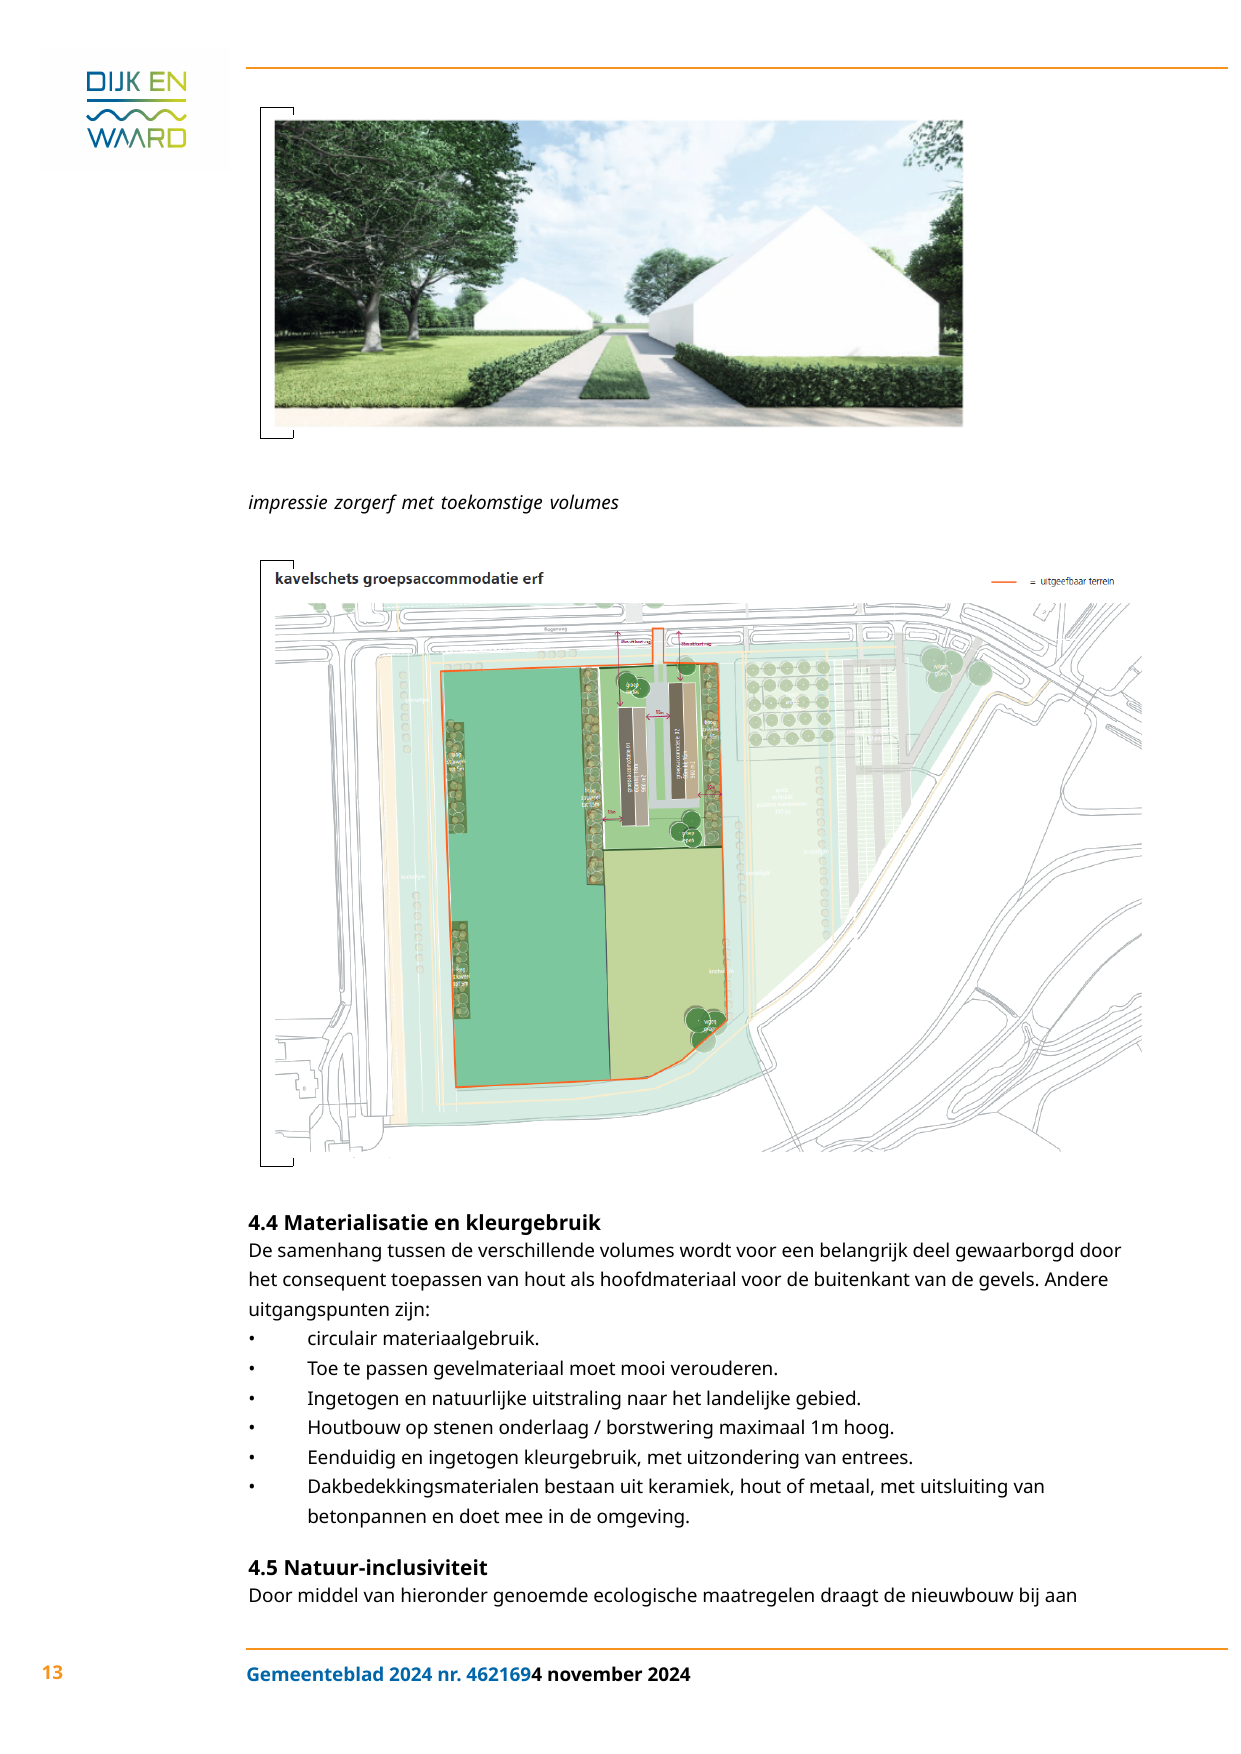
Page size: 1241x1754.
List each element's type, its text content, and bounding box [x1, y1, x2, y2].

picture [268, 115, 978, 430]
text 4.5 Natuur-inclusiviteit [248, 1553, 1152, 1582]
list Houtbouw op stenen onderlaag / borstwering maximaal 1m hoog. [248, 1414, 1152, 1440]
picture [41, 47, 231, 172]
text impressie zorgerf met toekomstige volumes [248, 489, 1152, 515]
list Ingetogen en natuurlijke uitstraling naar het landelijke gebied. [248, 1385, 1152, 1411]
text De samenhang tussen de verschillende volumes wordt voor een belangrijk deel gewaarborgd door het consequent toepassen van hout als hoofdmateriaal voor de buitenkant van de gevels. Andere uitgangspunten zijn: [248, 1237, 1152, 1322]
list Toe te passen gevelmateriaal moet mooi verouderen. [248, 1355, 1152, 1381]
list Eenduidig en ingetogen kleurgebruik, met uitzondering van entrees. [248, 1444, 1152, 1470]
list Dakbedekkingsmaterialen bestaan uit keramiek, hout of metaal, met uitsluiting van betonpannen en doet mee in de omgeving. [248, 1473, 1152, 1529]
picture [268, 569, 1155, 1158]
text 4.4 Materialisatie en kleurgebruik [248, 1208, 1152, 1237]
list circulair materiaalgebruik. [248, 1326, 1152, 1351]
text Door middel van hieronder genoemde ecologische maatregelen draagt de nieuwbouw bij aan [248, 1582, 1152, 1608]
